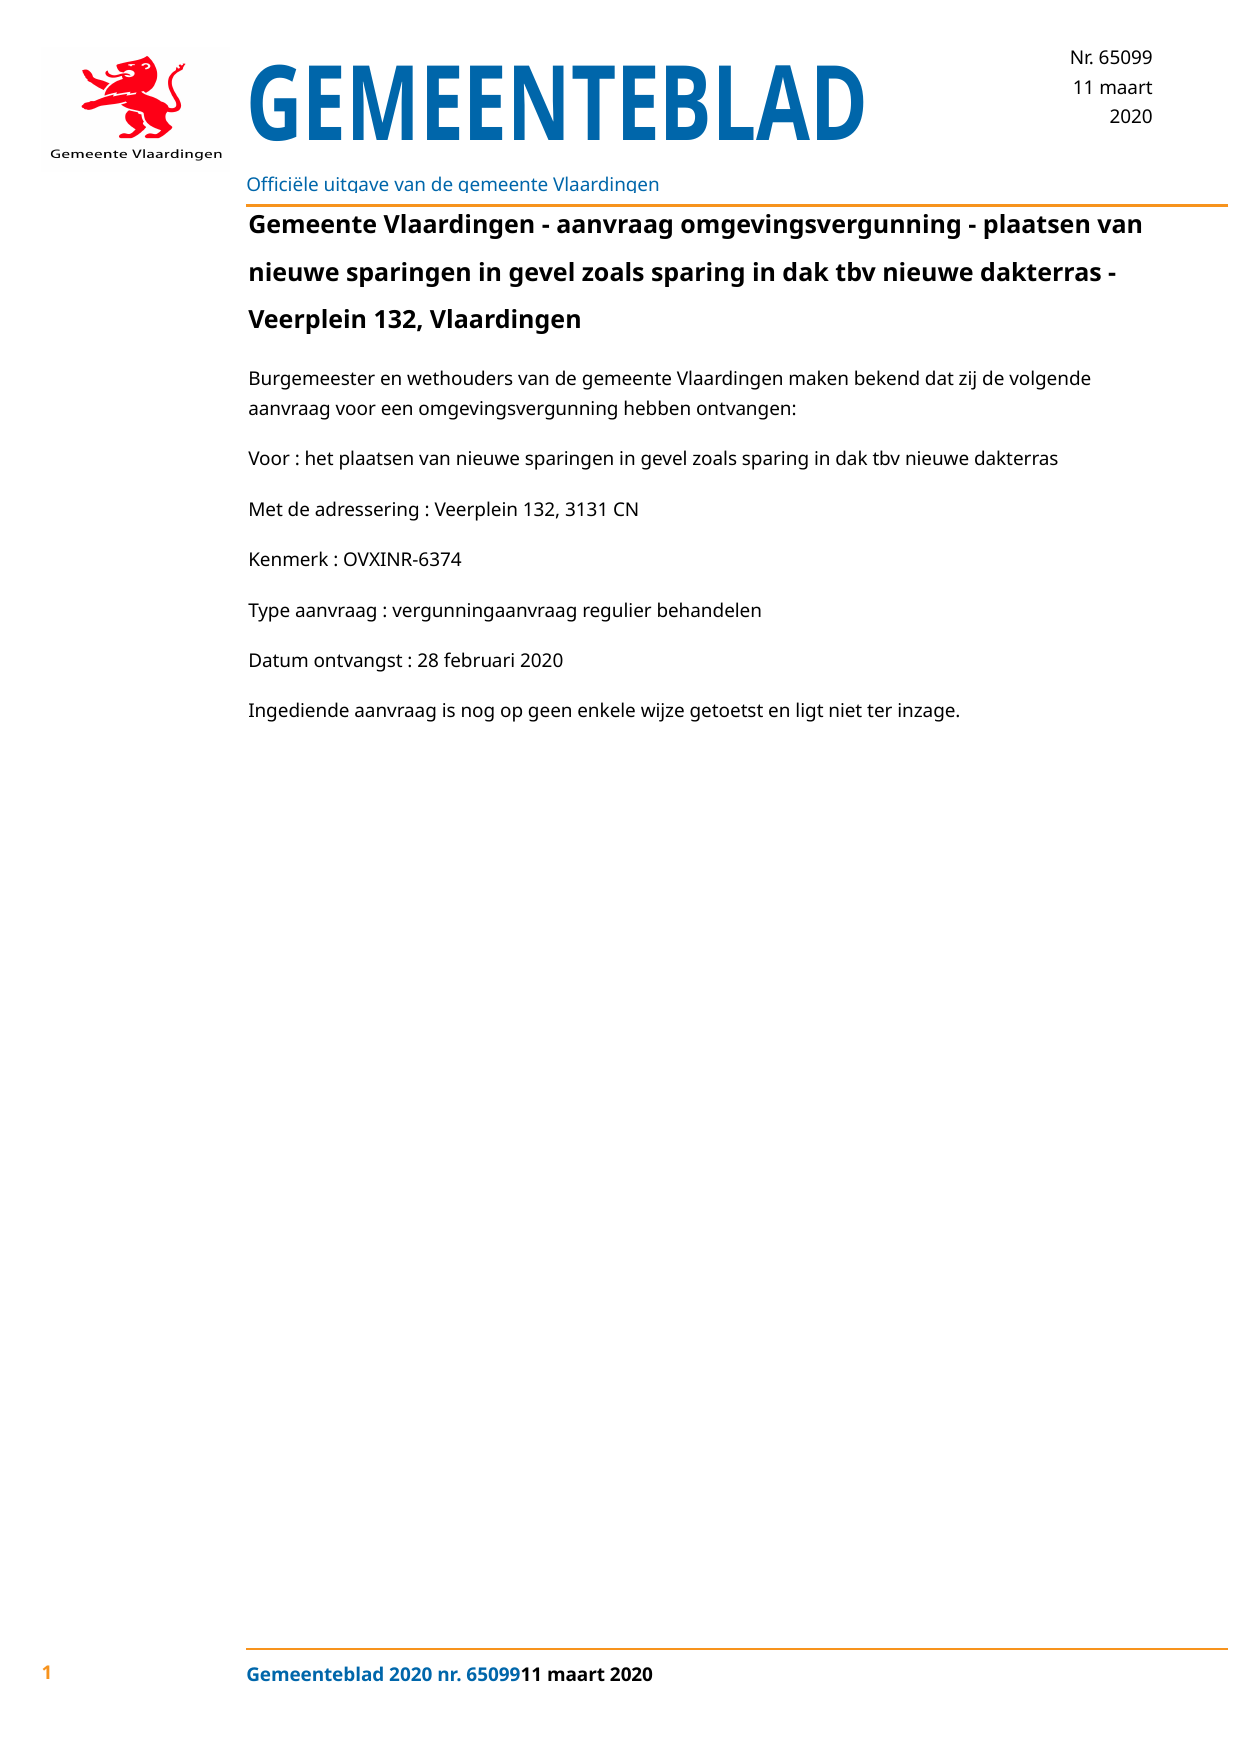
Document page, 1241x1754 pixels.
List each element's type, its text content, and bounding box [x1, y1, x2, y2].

text Datum ontvangst : 28 februari 2020 [248, 647, 1152, 673]
text Voor : het plaatsen van nieuwe sparingen in gevel zoals sparing in dak tbv nieuwe dakterras [248, 446, 1152, 471]
text Burgemeester en wethouders van de gemeente Vlaardingen maken bekend dat zij de volgende aanvraag voor een omgevingsvergunning hebben ontvangen: [248, 366, 1152, 421]
text Kenmerk : OVXINR-6374 [248, 546, 1152, 572]
text Met de adressering : Veerplein 132, 3131 CN [248, 496, 1152, 522]
text Ingediende aanvraag is nog op geen enkele wijze getoetst en ligt niet ter inzage. [248, 698, 1152, 723]
text Gemeente Vlaardingen - aanvraag omgevingsvergunning - plaatsen van nieuwe sparingen in gevel zoals sparing in dak tbv nieuwe dakterras - Veerplein 132, Vlaardingen [248, 207, 1152, 336]
picture [41, 47, 231, 172]
text Type aanvraag : vergunningaanvraag regulier behandelen [248, 597, 1152, 622]
